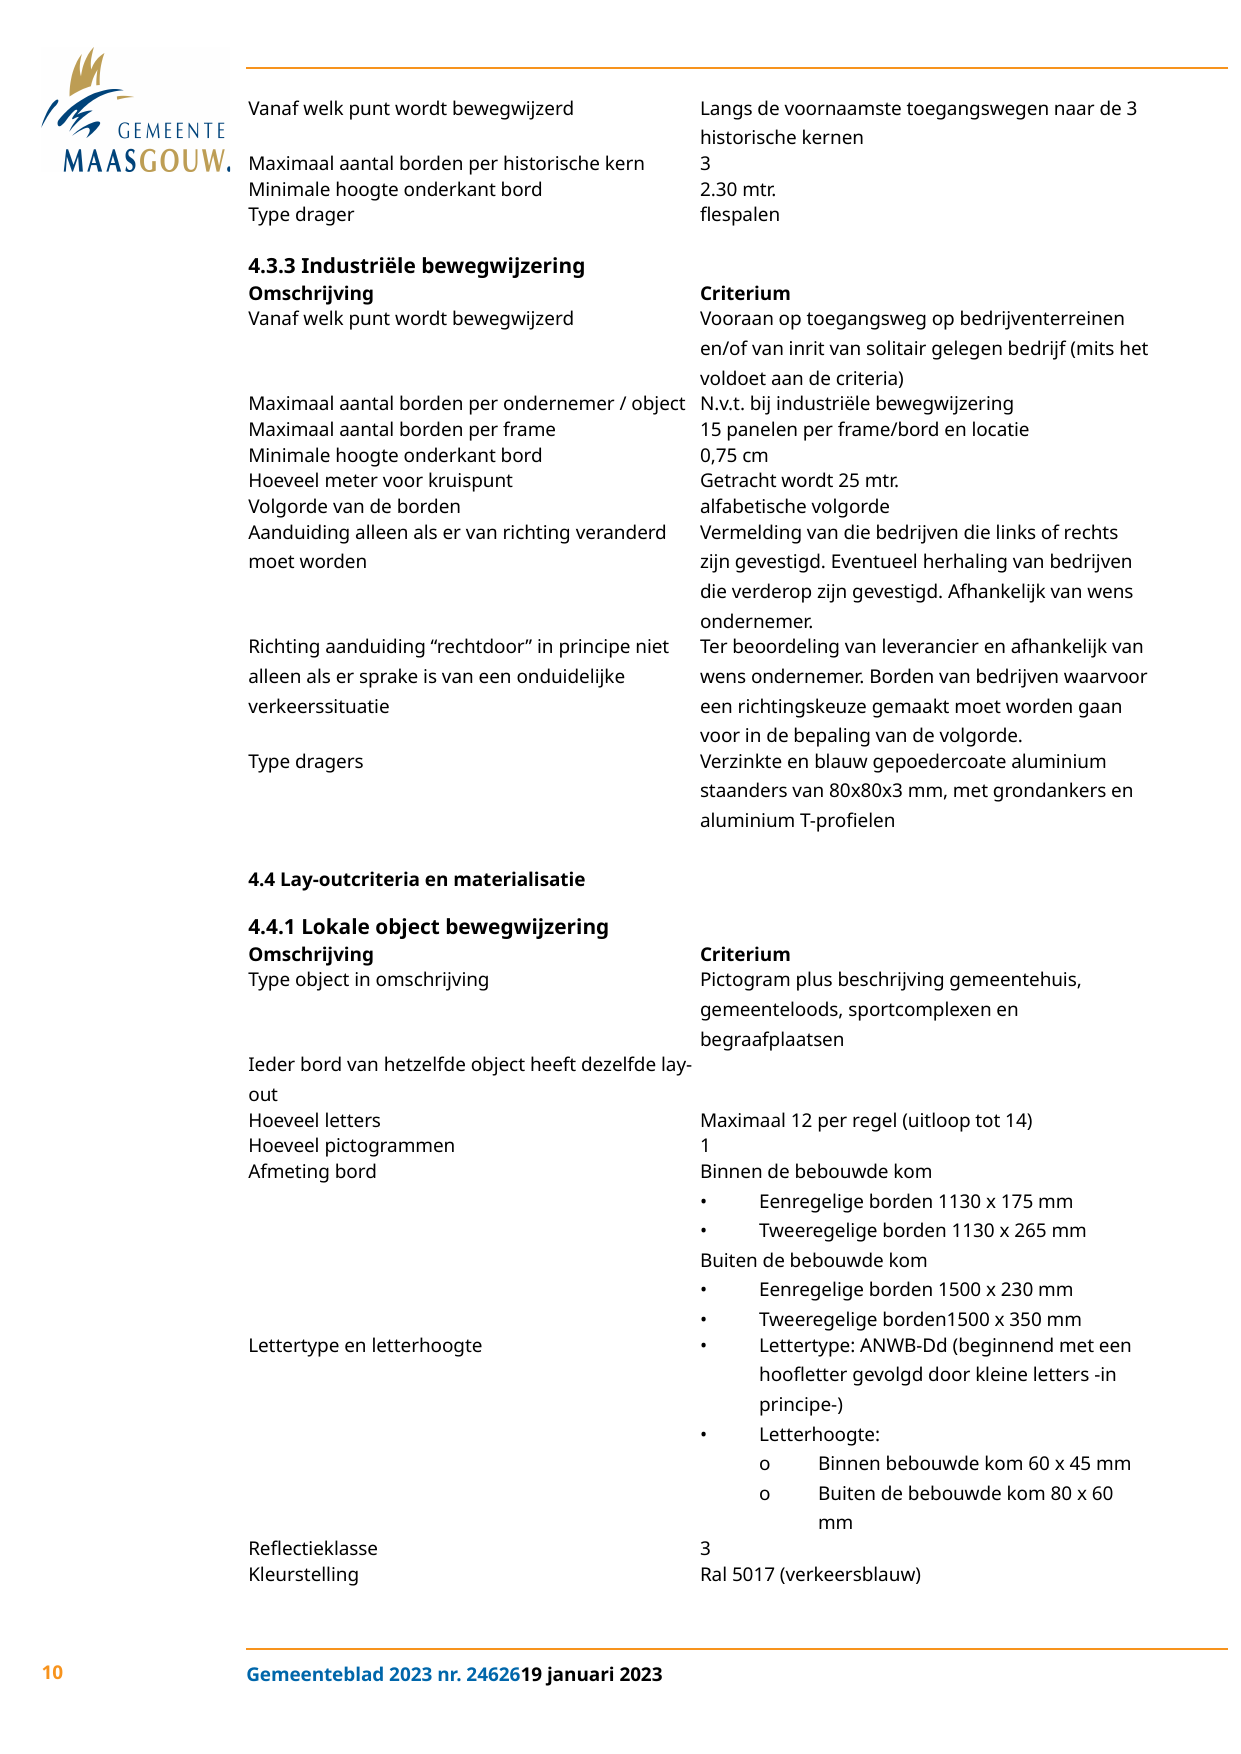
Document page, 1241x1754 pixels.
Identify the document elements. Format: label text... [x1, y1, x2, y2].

table_cell Ieder bord van hetzelfde object heeft dezelfde lay-out [248, 1052, 700, 1107]
table_cell Langs de voornaamste toegangswegen naar de 3 historische kernen [700, 95, 1152, 150]
table_cell Kleurstelling [248, 1561, 700, 1587]
table_cell 1 [700, 1133, 1152, 1158]
table_cell Maximaal aantal borden per frame [248, 416, 700, 442]
table_cell Hoeveel letters [248, 1107, 700, 1133]
table_cell Hoeveel meter voor kruispunt [248, 468, 700, 493]
table_cell N.v.t. bij industriële bewegwijzering [700, 391, 1152, 416]
table_cell Vanaf welk punt wordt bewegwijzerd [248, 95, 700, 150]
table_cell Lettertype: ANWB-Dd (beginnend met een hoofletter gevolgd door kleine letters -in principe-) Letterhoogte: Binnen bebouwde kom 60 x 45 mm Buiten de bebouwde kom 80 x 60 mm [700, 1332, 1152, 1535]
table_header Omschrijving [248, 941, 700, 967]
table_cell Getracht wordt 25 mtr. [700, 468, 1152, 493]
table_cell Type object in omschrijving [248, 967, 700, 1052]
table_cell Binnen de bebouwde kom Eenregelige borden 1130 x 175 mm Tweeregelige borden 1130 x 265 mm Buiten de bebouwde kom Eenregelige borden 1500 x 230 mm Tweeregelige borden1500 x 350 mm [700, 1158, 1152, 1332]
table_cell 3 [700, 1535, 1152, 1561]
table_cell Ral 5017 (verkeersblauw) [700, 1561, 1152, 1587]
table_cell Minimale hoogte onderkant bord [248, 176, 700, 202]
table_cell Maximaal 12 per regel (uitloop tot 14) [700, 1107, 1152, 1133]
text 4.4 Lay-outcriteria en materialisatie [248, 866, 1152, 892]
table_cell Maximaal aantal borden per historische kern [248, 150, 700, 176]
text 4.3.3 Industriële bewegwijzering [248, 251, 1152, 280]
table_cell 2.30 mtr. [700, 176, 1152, 202]
table_cell 15 panelen per frame/bord en locatie [700, 416, 1152, 442]
table_cell alfabetische volgorde [700, 494, 1152, 519]
table_cell Volgorde van de borden [248, 494, 700, 519]
picture [41, 47, 231, 172]
table_cell Ter beoordeling van leverancier en afhankelijk van wens ondernemer. Borden van bedrijven waarvoor een richtingskeuze gemaakt moet worden gaan voor in de bepaling van de volgorde. [700, 634, 1152, 748]
table_header Omschrijving [248, 280, 700, 306]
table_cell Verzinkte en blauw gepoedercoate aluminium staanders van 80x80x3 mm, met grondankers en aluminium T-profielen [700, 748, 1152, 833]
table_cell Pictogram plus beschrijving gemeentehuis, gemeenteloods, sportcomplexen en begraafplaatsen [700, 967, 1152, 1052]
table_cell Reflectieklasse [248, 1535, 700, 1561]
table_cell Vooraan op toegangsweg op bedrijventerreinen en/of van inrit van solitair gelegen bedrijf (mits het voldoet aan de criteria) [700, 306, 1152, 391]
table_cell [700, 1052, 1152, 1107]
table_cell 0,75 cm [700, 442, 1152, 468]
table_cell flespalen [700, 202, 1152, 227]
table_cell Aanduiding alleen als er van richting veranderd moet worden [248, 519, 700, 634]
table_cell Vermelding van die bedrijven die links of rechts zijn gevestigd. Eventueel herhaling van bedrijven die verderop zijn gevestigd. Afhankelijk van wens ondernemer. [700, 519, 1152, 634]
table_header Criterium [700, 941, 1152, 967]
table_cell Type dragers [248, 748, 700, 833]
table_cell Minimale hoogte onderkant bord [248, 442, 700, 468]
table_cell Afmeting bord [248, 1158, 700, 1332]
table_cell Vanaf welk punt wordt bewegwijzerd [248, 306, 700, 391]
table_cell Hoeveel pictogrammen [248, 1133, 700, 1158]
table_cell Richting aanduiding “rechtdoor” in principe niet alleen als er sprake is van een onduidelijke verkeerssituatie [248, 634, 700, 748]
table_header Criterium [700, 280, 1152, 306]
table_cell Type drager [248, 202, 700, 227]
table_cell Lettertype en letterhoogte [248, 1332, 700, 1535]
table_cell 3 [700, 150, 1152, 176]
text 4.4.1 Lokale object bewegwijzering [248, 912, 1152, 941]
table_cell Maximaal aantal borden per ondernemer / object [248, 391, 700, 416]
